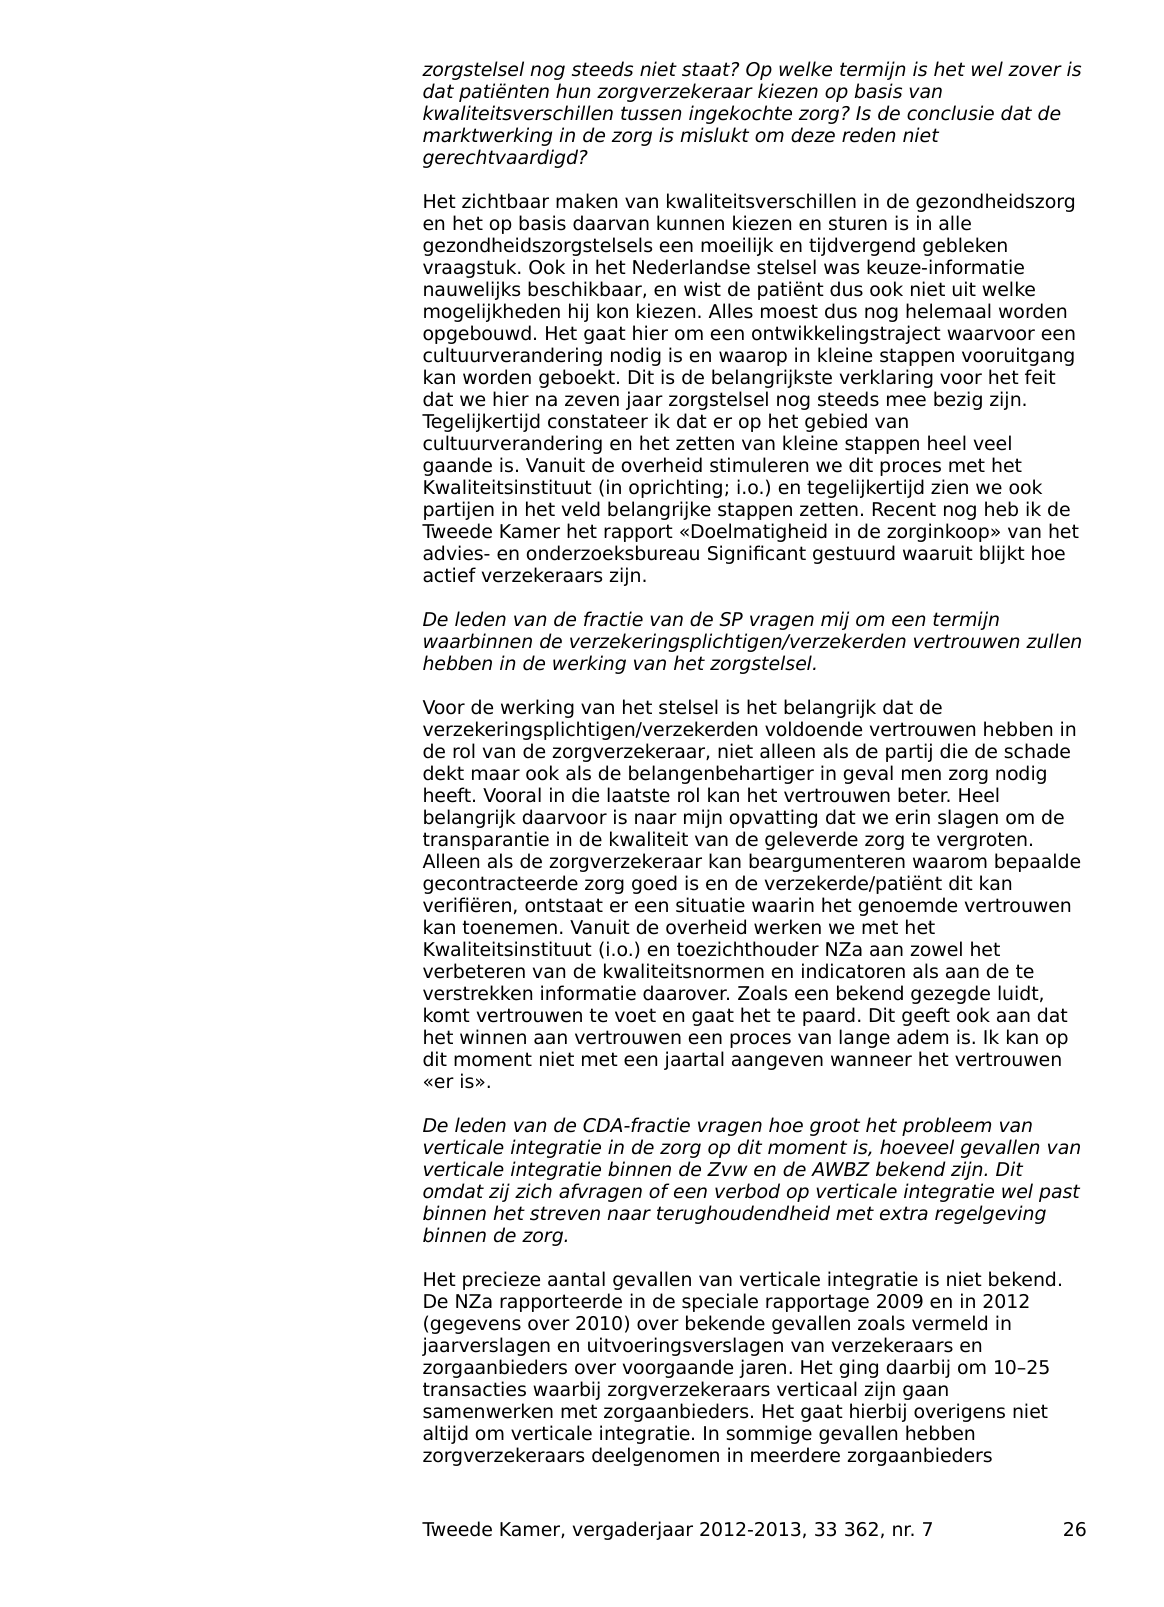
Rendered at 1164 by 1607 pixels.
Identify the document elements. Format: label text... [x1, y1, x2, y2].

text Het zichtbaar maken van kwaliteitsverschillen in de gezondheidszorg en het op basis daarvan kunnen kiezen en sturen is in alle gezondheidszorgstelsels een moeilijk en tijdvergend gebleken vraagstuk. Ook in het Nederlandse stelsel was keuze-informatie nauwelijks beschikbaar, en wist de patiënt dus ook niet uit welke mogelijkheden hij kon kiezen. Alles moest dus nog helemaal worden opgebouwd. Het gaat hier om een ontwikkelingstraject waarvoor een cultuurverandering nodig is en waarop in kleine stappen vooruitgang kan worden geboekt. Dit is de belangrijkste verklaring voor het feit dat we hier na zeven jaar zorgstelsel nog steeds mee bezig zijn. Tegelijkertijd constateer ik dat er op het gebied van cultuurverandering en het zetten van kleine stappen heel veel gaande is. Vanuit de overheid stimuleren we dit proces met het Kwaliteitsinstituut (in oprichting; i.o.) en tegelijkertijd zien we ook partijen in het veld belangrijke stappen zetten. Recent nog heb ik de Tweede Kamer het rapport «Doelmatigheid in de zorginkoop» van het advies- en onderzoeksbureau Significant gestuurd waaruit blijkt hoe actief verzekeraars zijn. [422, 191, 1087, 587]
text De leden van de CDA-fractie vragen hoe groot het probleem van verticale integratie in de zorg op dit moment is, hoeveel gevallen van verticale integratie binnen de Zvw en de AWBZ bekend zijn. Dit omdat zij zich afvragen of een verbod op verticale integratie wel past binnen het streven naar terughoudendheid met extra regelgeving binnen de zorg. [422, 1115, 1087, 1247]
text Voor de werking van het stelsel is het belangrijk dat de verzekeringsplichtigen/verzekerden voldoende vertrouwen hebben in de rol van de zorgverzekeraar, niet alleen als de partij die de schade dekt maar ook als de belangenbehartiger in geval men zorg nodig heeft. Vooral in die laatste rol kan het vertrouwen beter. Heel belangrijk daarvoor is naar mijn opvatting dat we erin slagen om de transparantie in de kwaliteit van de geleverde zorg te vergroten. Alleen als de zorgverzekeraar kan beargumenteren waarom bepaalde gecontracteerde zorg goed is en de verzekerde/patiënt dit kan verifiëren, ontstaat er een situatie waarin het genoemde vertrouwen kan toenemen. Vanuit de overheid werken we met het Kwaliteitsinstituut (i.o.) en toezichthouder NZa aan zowel het verbeteren van de kwaliteitsnormen en indicatoren als aan de te verstrekken informatie daarover. Zoals een bekend gezegde luidt, komt vertrouwen te voet en gaat het te paard. Dit geeft ook aan dat het winnen aan vertrouwen een proces van lange adem is. Ik kan op dit moment niet met een jaartal aangeven wanneer het vertrouwen «er is». [422, 697, 1087, 1093]
text Het precieze aantal gevallen van verticale integratie is niet bekend. De NZa rapporteerde in de speciale rapportage 2009 en in 2012 (gegevens over 2010) over bekende gevallen zoals vermeld in jaarverslagen en uitvoeringsverslagen van verzekeraars en zorgaanbieders over voorgaande jaren. Het ging daarbij om 10–25 transacties waarbij zorgverzekeraars verticaal zijn gaan samenwerken met zorgaanbieders. Het gaat hierbij overigens niet altijd om verticale integratie. In sommige gevallen hebben zorgverzekeraars deelgenomen in meerdere zorgaanbieders [422, 1269, 1087, 1467]
text zorgstelsel nog steeds niet staat? Op welke termijn is het wel zover is dat patiënten hun zorgverzekeraar kiezen op basis van kwaliteitsverschillen tussen ingekochte zorg? Is de conclusie dat de marktwerking in de zorg is mislukt om deze reden niet gerechtvaardigd? [422, 59, 1087, 169]
text De leden van de fractie van de SP vragen mij om een termijn waarbinnen de verzekeringsplichtigen/verzekerden vertrouwen zullen hebben in de werking van het zorgstelsel. [422, 609, 1087, 675]
